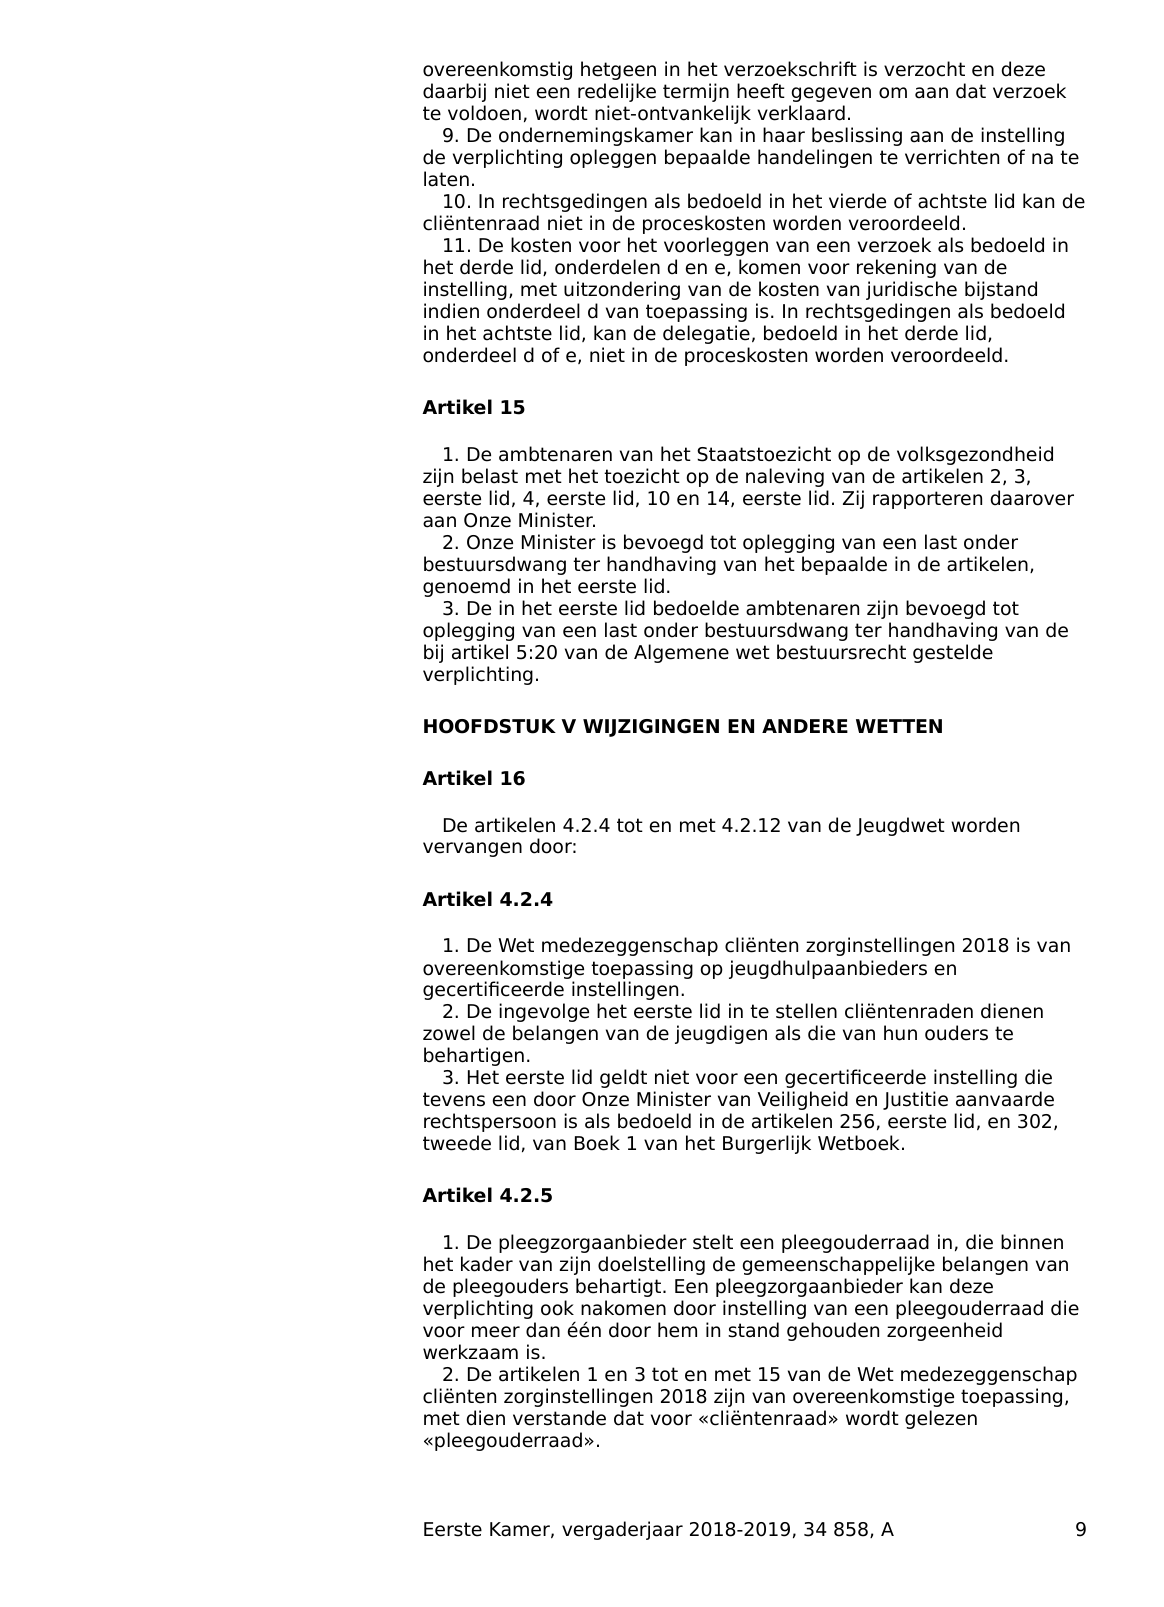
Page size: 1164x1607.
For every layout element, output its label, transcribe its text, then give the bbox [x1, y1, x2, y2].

text 3. Het eerste lid geldt niet voor een gecertificeerde instelling die tevens een door Onze Minister van Veiligheid en Justitie aanvaarde rechtspersoon is als bedoeld in de artikelen 256, eerste lid, en 302, tweede lid, van Boek 1 van het Burgerlijk Wetboek. [422, 1067, 1087, 1155]
text De artikelen 4.2.4 tot en met 4.2.12 van de Jeugdwet worden vervangen door: [422, 814, 1087, 858]
subtitle Artikel 15 [422, 397, 1087, 419]
text 2. Onze Minister is bevoegd tot oplegging van een last onder bestuursdwang ter handhaving van het bepaalde in de artikelen, genoemd in het eerste lid. [422, 532, 1087, 598]
subtitle Artikel 16 [422, 767, 1087, 789]
subtitle Artikel 4.2.4 [422, 888, 1087, 910]
text 2. De ingevolge het eerste lid in te stellen cliëntenraden dienen zowel de belangen van de jeugdigen als die van hun ouders te behartigen. [422, 1001, 1087, 1067]
text 11. De kosten voor het voorleggen van een verzoek als bedoeld in het derde lid, onderdelen d en e, komen voor rekening van de instelling, met uitzondering van de kosten van juridische bijstand indien onderdeel d van toepassing is. In rechtsgedingen als bedoeld in het achtste lid, kan de delegatie, bedoeld in het derde lid, onderdeel d of e, niet in de proceskosten worden veroordeeld. [422, 235, 1087, 367]
text overeenkomstig hetgeen in het verzoekschrift is verzocht en deze daarbij niet een redelijke termijn heeft gegeven om aan dat verzoek te voldoen, wordt niet-ontvankelijk verklaard. [422, 59, 1087, 125]
text 3. De in het eerste lid bedoelde ambtenaren zijn bevoegd tot oplegging van een last onder bestuursdwang ter handhaving van de bij artikel 5:20 van de Algemene wet bestuursrecht gestelde verplichting. [422, 598, 1087, 686]
text 1. De ambtenaren van het Staatstoezicht op de volksgezondheid zijn belast met het toezicht op de naleving van de artikelen 2, 3, eerste lid, 4, eerste lid, 10 en 14, eerste lid. Zij rapporteren daarover aan Onze Minister. [422, 444, 1087, 532]
text 1. De Wet medezeggenschap cliënten zorginstellingen 2018 is van overeenkomstige toepassing op jeugdhulpaanbieders en gecertificeerde instellingen. [422, 935, 1087, 1001]
text 2. De artikelen 1 en 3 tot en met 15 van de Wet medezeggenschap cliënten zorginstellingen 2018 zijn van overeenkomstige toepassing, met dien verstande dat voor «cliëntenraad» wordt gelezen «pleegouderraad». [422, 1364, 1087, 1452]
text 1. De pleegzorgaanbieder stelt een pleegouderraad in, die binnen het kader van zijn doelstelling de gemeenschappelijke belangen van de pleegouders behartigt. Een pleegzorgaanbieder kan deze verplichting ook nakomen door instelling van een pleegouderraad die voor meer dan één door hem in stand gehouden zorgeenheid werkzaam is. [422, 1232, 1087, 1364]
subtitle HOOFDSTUK V WIJZIGINGEN EN ANDERE WETTEN [422, 716, 1087, 737]
text 9. De ondernemingskamer kan in haar beslissing aan de instelling de verplichting opleggen bepaalde handelingen te verrichten of na te laten. [422, 125, 1087, 191]
subtitle Artikel 4.2.5 [422, 1185, 1087, 1207]
text 10. In rechtsgedingen als bedoeld in het vierde of achtste lid kan de cliëntenraad niet in de proceskosten worden veroordeeld. [422, 191, 1087, 235]
